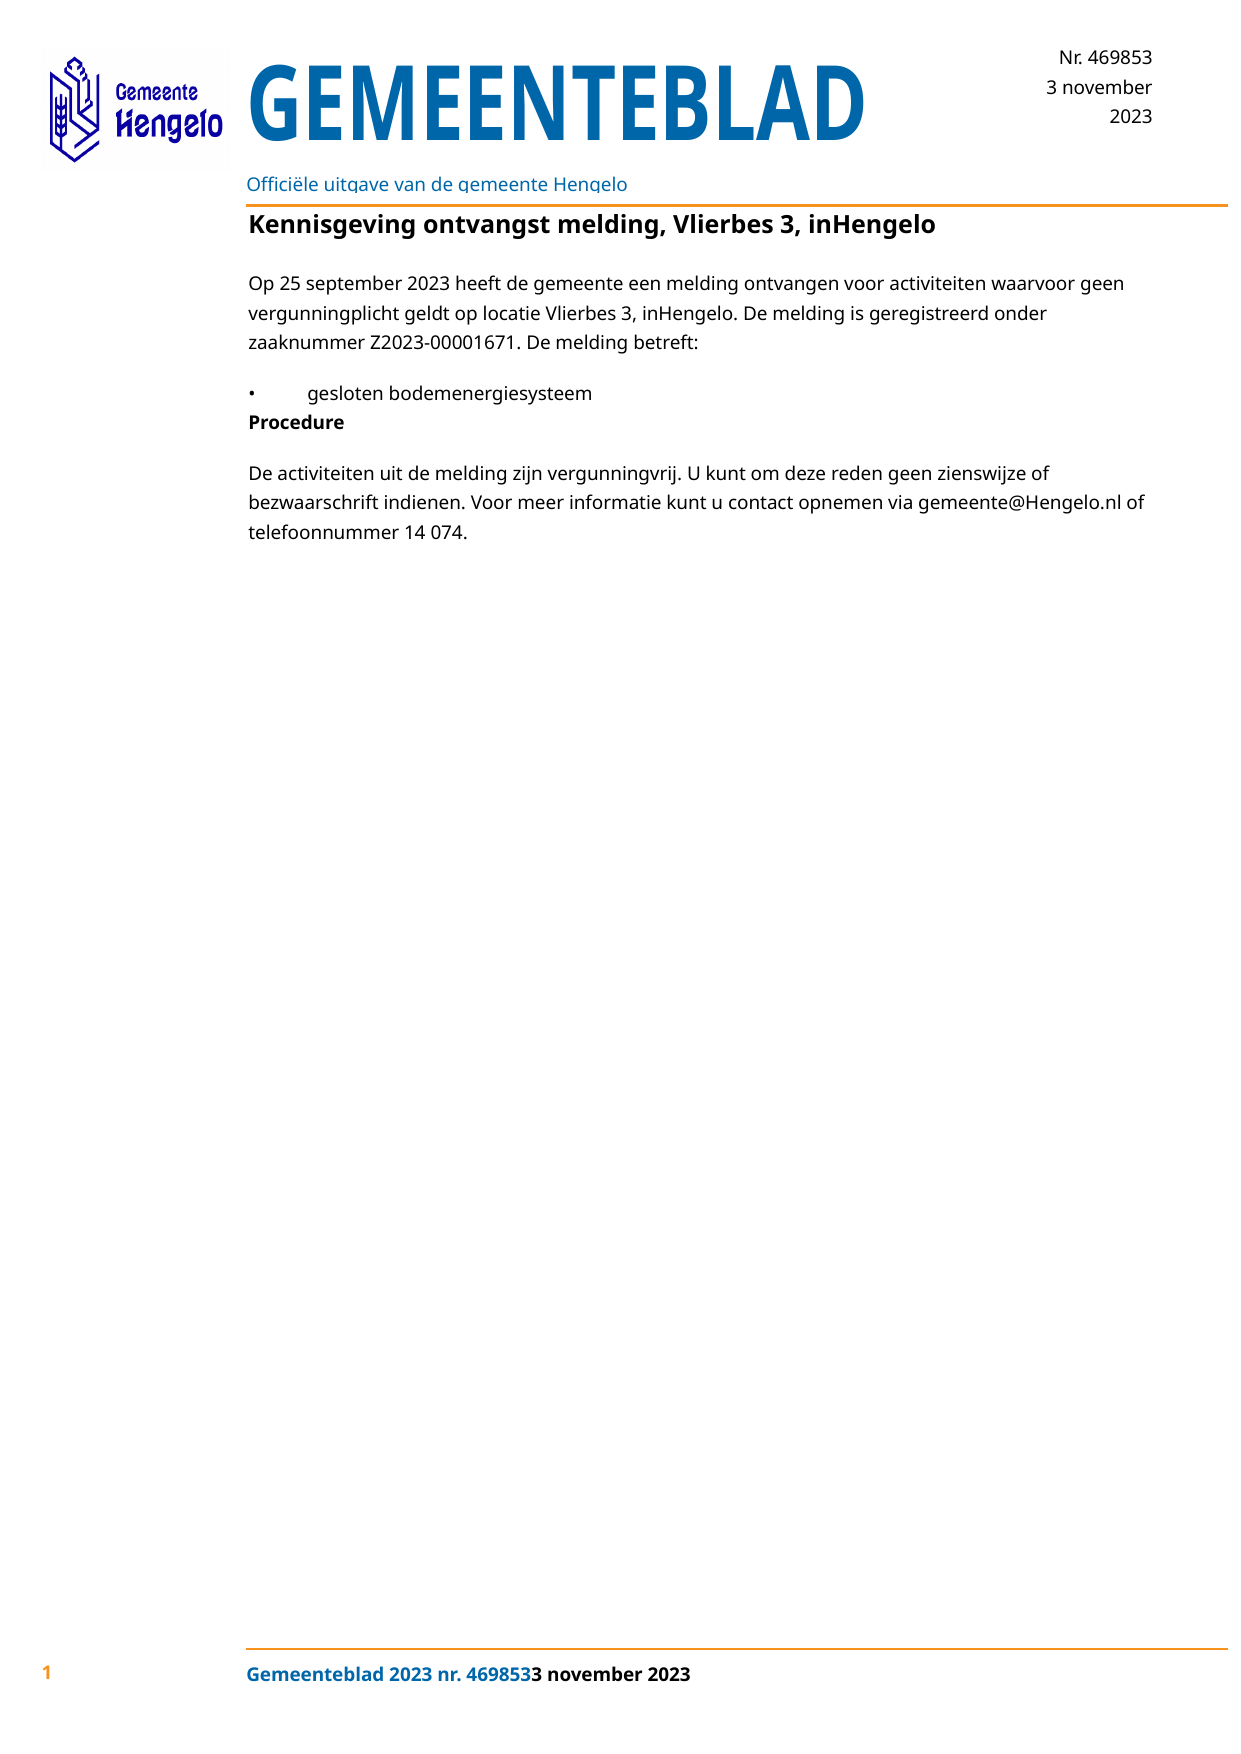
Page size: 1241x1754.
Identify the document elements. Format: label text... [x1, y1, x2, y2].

text Procedure [248, 409, 1152, 435]
text Kennisgeving ontvangst melding, Vlierbes 3, inHengelo [248, 207, 1152, 241]
text De activiteiten uit de melding zijn vergunningvrij. U kunt om deze reden geen zienswijze of bezwaarschrift indienen. Voor meer informatie kunt u contact opnemen via gemeente@Hengelo.nl of telefoonnummer 14 074. [248, 460, 1152, 545]
picture [41, 47, 231, 172]
text Op 25 september 2023 heeft de gemeente een melding ontvangen voor activiteiten waarvoor geen vergunningplicht geldt op locatie Vlierbes 3, inHengelo. De melding is geregistreerd onder zaaknummer Z2023-00001671. De melding betreft: [248, 270, 1152, 355]
list gesloten bodemenergiesysteem [248, 380, 1152, 406]
